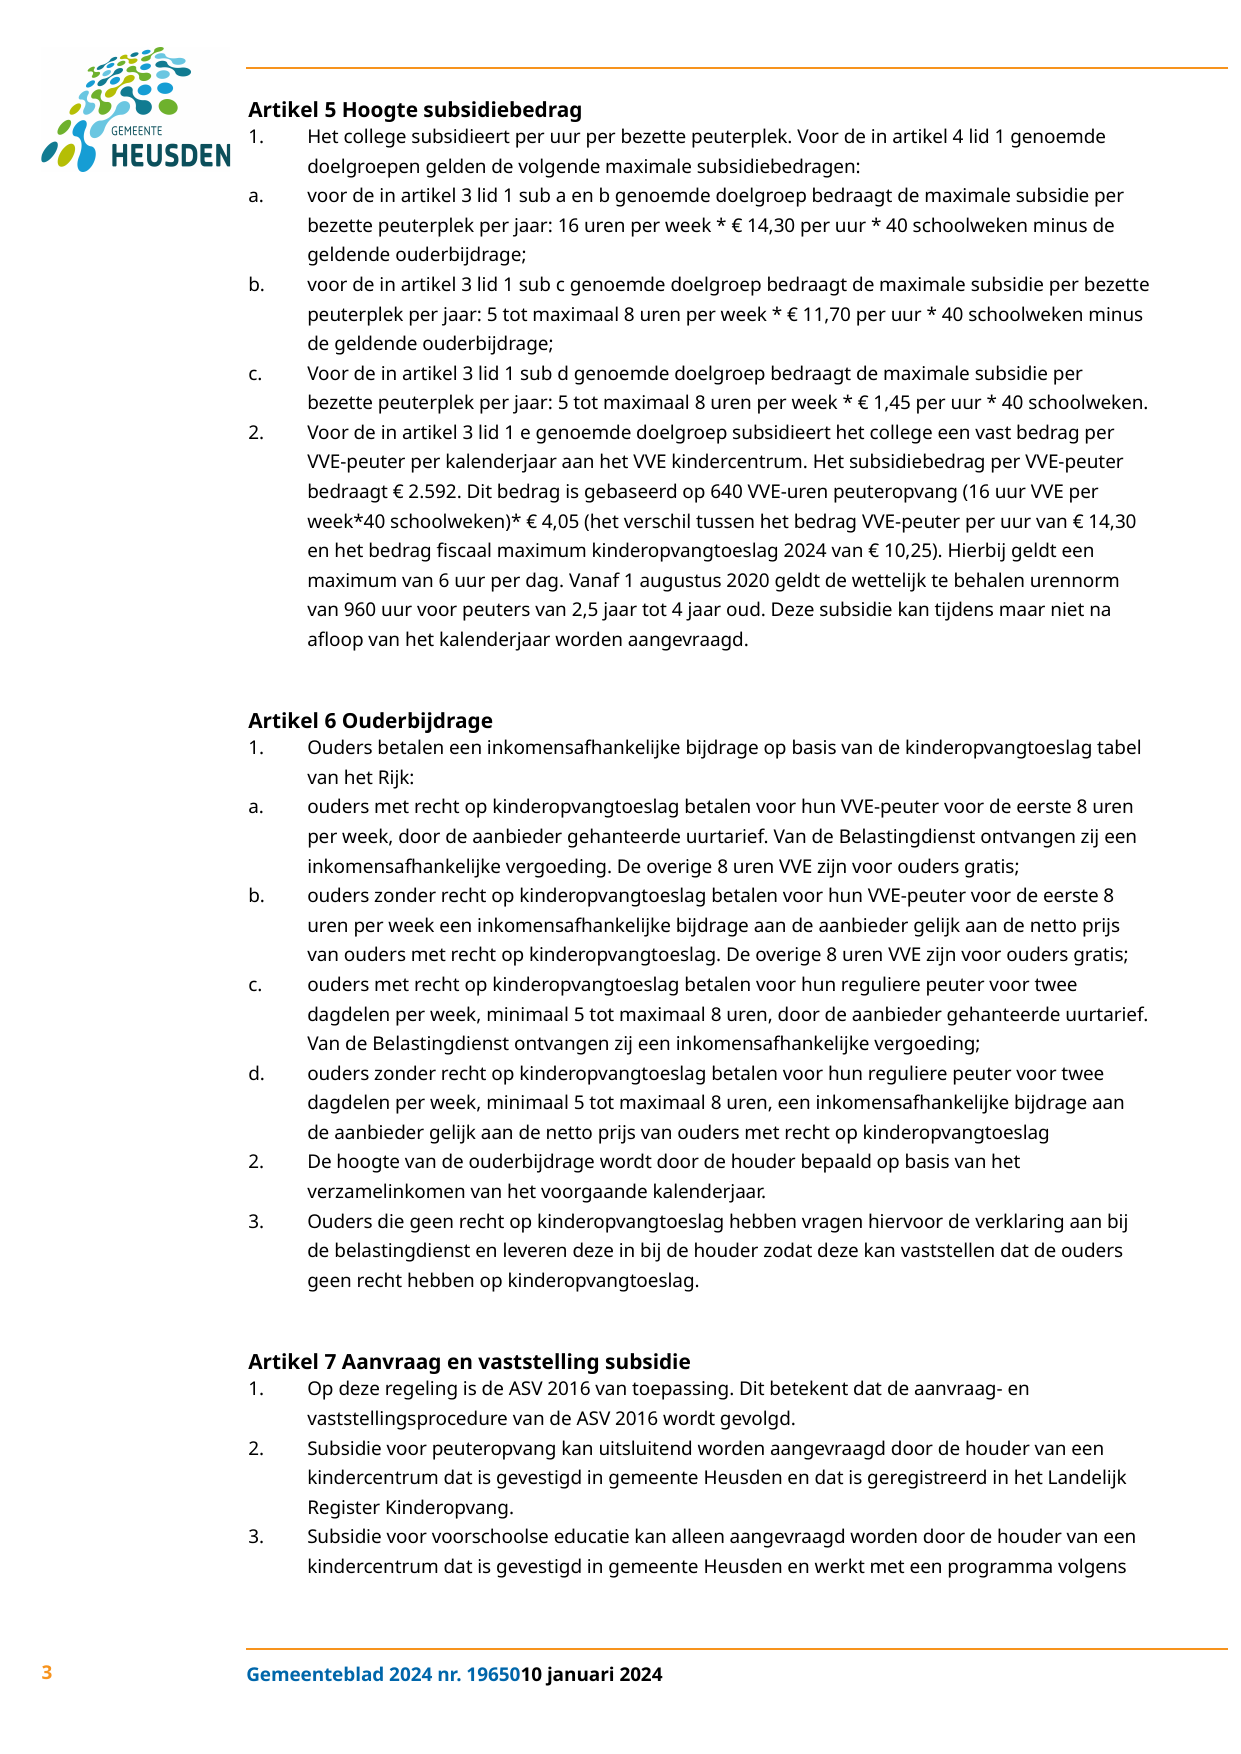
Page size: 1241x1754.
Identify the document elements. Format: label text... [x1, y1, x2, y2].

list ouders met recht op kinderopvangtoeslag betalen voor hun VVE-peuter voor de eerste 8 uren per week, door de aanbieder gehanteerde uurtarief. Van de Belastingdienst ontvangen zij een inkomensafhankelijke vergoeding. De overige 8 uren VVE zijn voor ouders gratis; [248, 794, 1152, 879]
list Ouders betalen een inkomensafhankelijke bijdrage op basis van de kinderopvangtoeslag tabel van het Rijk: [248, 734, 1152, 790]
list Op deze regeling is de ASV 2016 van toepassing. Dit betekent dat de aanvraag- en vaststellingsprocedure van de ASV 2016 wordt gevolgd. [248, 1376, 1152, 1431]
text Artikel 6 Ouderbijdrage [248, 706, 1152, 734]
list ouders zonder recht op kinderopvangtoeslag betalen voor hun VVE-peuter voor de eerste 8 uren per week een inkomensafhankelijke bijdrage aan de aanbieder gelijk aan de netto prijs van ouders met recht op kinderopvangtoeslag. De overige 8 uren VVE zijn voor ouders gratis; [248, 882, 1152, 967]
list Ouders die geen recht op kinderopvangtoeslag hebben vragen hiervoor de verklaring aan bij de belastingdienst en leveren deze in bij de houder zodat deze kan vaststellen dat de ouders geen recht hebben op kinderopvangtoeslag. [248, 1208, 1152, 1293]
list Subsidie voor voorschoolse educatie kan alleen aangevraagd worden door de houder van een kindercentrum dat is gevestigd in gemeente Heusden en werkt met een programma volgens [248, 1523, 1152, 1579]
list De hoogte van de ouderbijdrage wordt door de houder bepaald op basis van het verzamelinkomen van het voorgaande kalenderjaar. [248, 1149, 1152, 1204]
list voor de in artikel 3 lid 1 sub c genoemde doelgroep bedraagt de maximale subsidie per bezette peuterplek per jaar: 5 tot maximaal 8 uren per week * € 11,70 per uur * 40 schoolweken minus de geldende ouderbijdrage; [248, 271, 1152, 356]
list ouders zonder recht op kinderopvangtoeslag betalen voor hun reguliere peuter voor twee dagdelen per week, minimaal 5 tot maximaal 8 uren, een inkomensafhankelijke bijdrage aan de aanbieder gelijk aan de netto prijs van ouders met recht op kinderopvangtoeslag [248, 1060, 1152, 1145]
text Artikel 7 Aanvraag en vaststelling subsidie [248, 1347, 1152, 1376]
picture [41, 47, 231, 172]
list ouders met recht op kinderopvangtoeslag betalen voor hun reguliere peuter voor twee dagdelen per week, minimaal 5 tot maximaal 8 uren, door de aanbieder gehanteerde uurtarief. Van de Belastingdienst ontvangen zij een inkomensafhankelijke vergoeding; [248, 971, 1152, 1056]
list Het college subsidieert per uur per bezette peuterplek. Voor de in artikel 4 lid 1 genoemde doelgroepen gelden de volgende maximale subsidiebedragen: [248, 123, 1152, 178]
list Subsidie voor peuteropvang kan uitsluitend worden aangevraagd door de houder van een kindercentrum dat is gevestigd in gemeente Heusden en dat is geregistreerd in het Landelijk Register Kinderopvang. [248, 1435, 1152, 1519]
list voor de in artikel 3 lid 1 sub a en b genoemde doelgroep bedraagt de maximale subsidie per bezette peuterplek per jaar: 16 uren per week * € 14,30 per uur * 40 schoolweken minus de geldende ouderbijdrage; [248, 182, 1152, 267]
list Voor de in artikel 3 lid 1 sub d genoemde doelgroep bedraagt de maximale subsidie per bezette peuterplek per jaar: 5 tot maximaal 8 uren per week * € 1,45 per uur * 40 schoolweken. [248, 360, 1152, 415]
text Artikel 5 Hoogte subsidiebedrag [248, 95, 1152, 123]
list Voor de in artikel 3 lid 1 e genoemde doelgroep subsidieert het college een vast bedrag per VVE-peuter per kalenderjaar aan het VVE kindercentrum. Het subsidiebedrag per VVE-peuter bedraagt € 2.592. Dit bedrag is gebaseerd op 640 VVE-uren peuteropvang (16 uur VVE per week*40 schoolweken)* € 4,05 (het verschil tussen het bedrag VVE-peuter per uur van € 14,30 en het bedrag fiscaal maximum kinderopvangtoeslag 2024 van € 10,25). Hierbij geldt een maximum van 6 uur per dag. Vanaf 1 augustus 2020 geldt de wettelijk te behalen urennorm van 960 uur voor peuters van 2,5 jaar tot 4 jaar oud. Deze subsidie kan tijdens maar niet na afloop van het kalenderjaar worden aangevraagd. [248, 419, 1152, 652]
